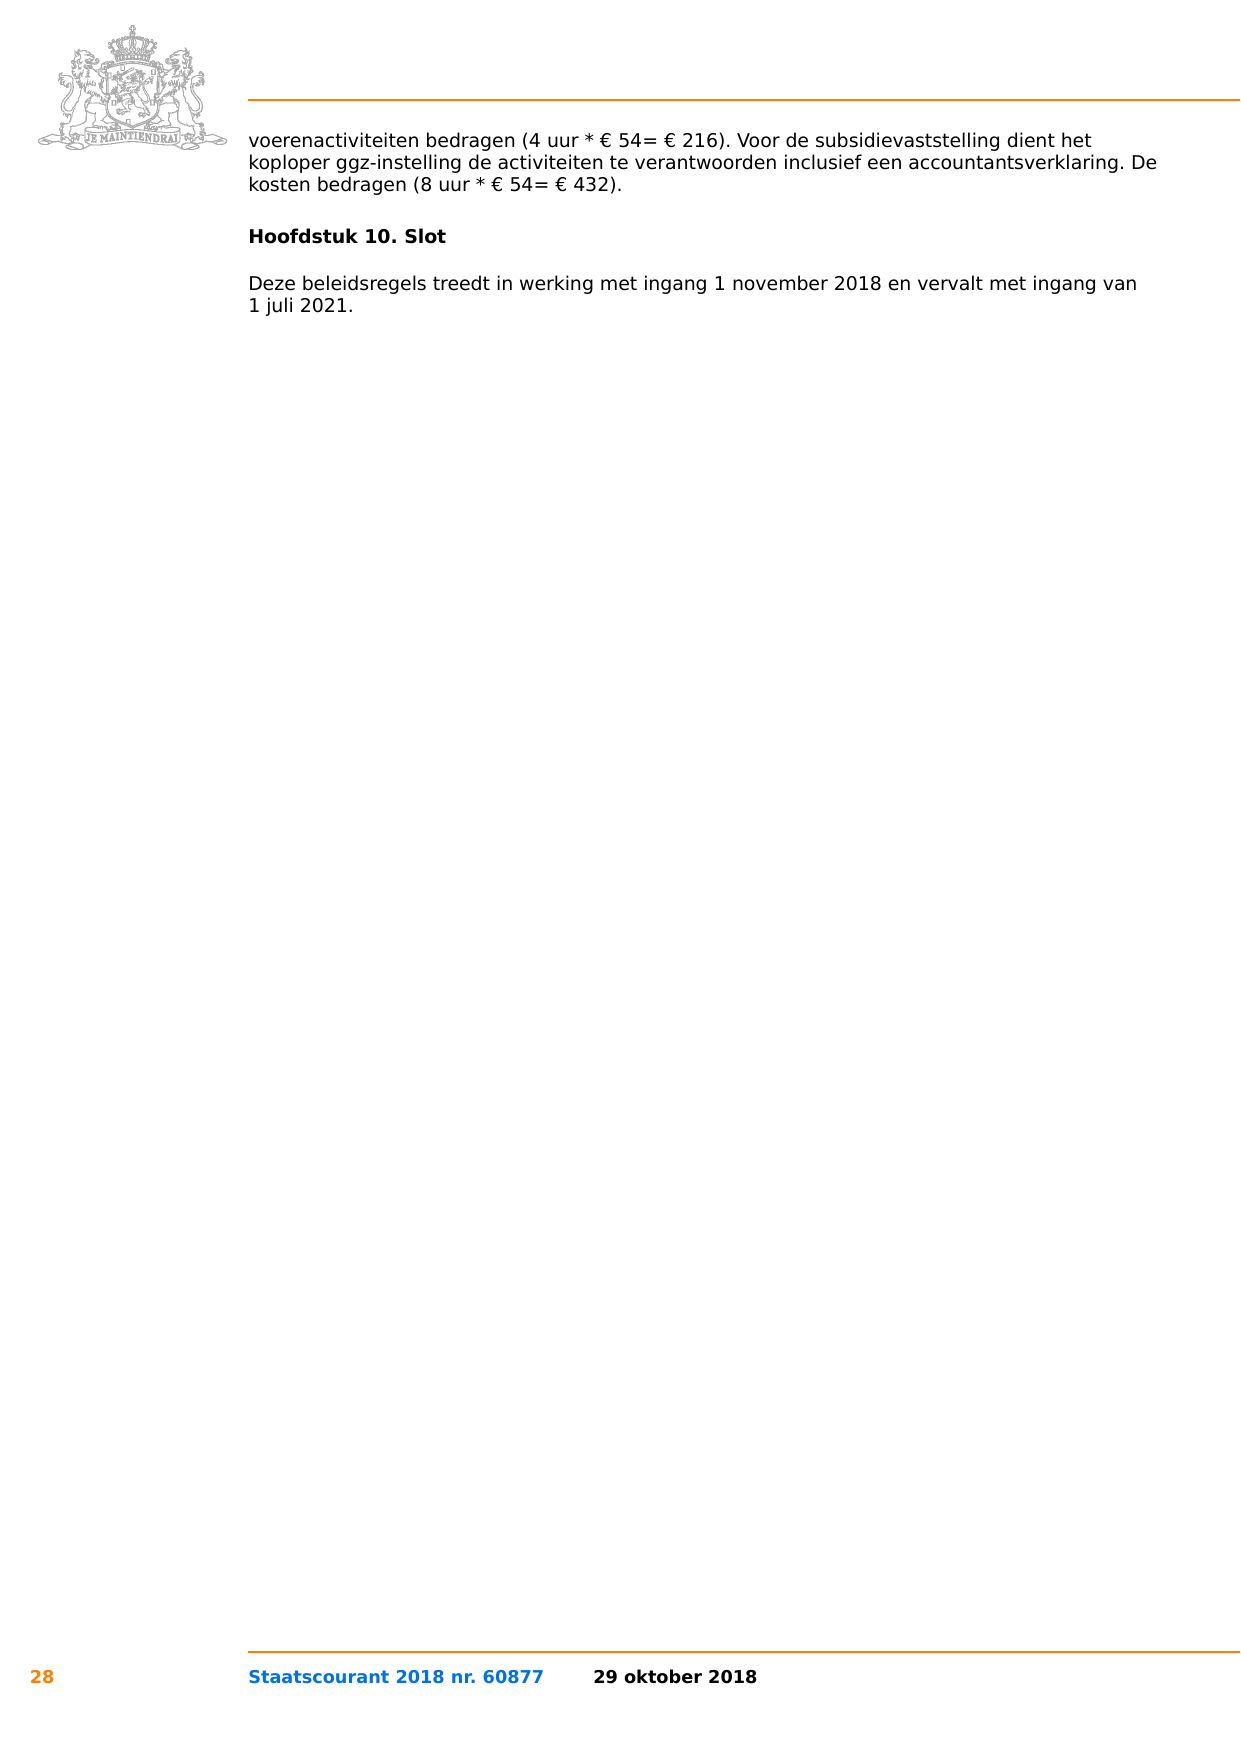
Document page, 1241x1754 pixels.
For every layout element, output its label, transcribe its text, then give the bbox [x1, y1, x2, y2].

picture [38, 25, 227, 150]
text Deze beleidsregels treedt in werking met ingang 1 november 2018 en vervalt met ingang van 1 juli 2021. [248, 273, 1163, 317]
text voerenactiviteiten bedragen (4 uur * € 54= € 216). Voor de subsidievaststelling dient het koploper ggz-instelling de activiteiten te verantwoorden inclusief een accountantsverklaring. De kosten bedragen (8 uur * € 54= € 432). [248, 130, 1163, 196]
subtitle Hoofdstuk 10. Slot [248, 226, 1163, 248]
